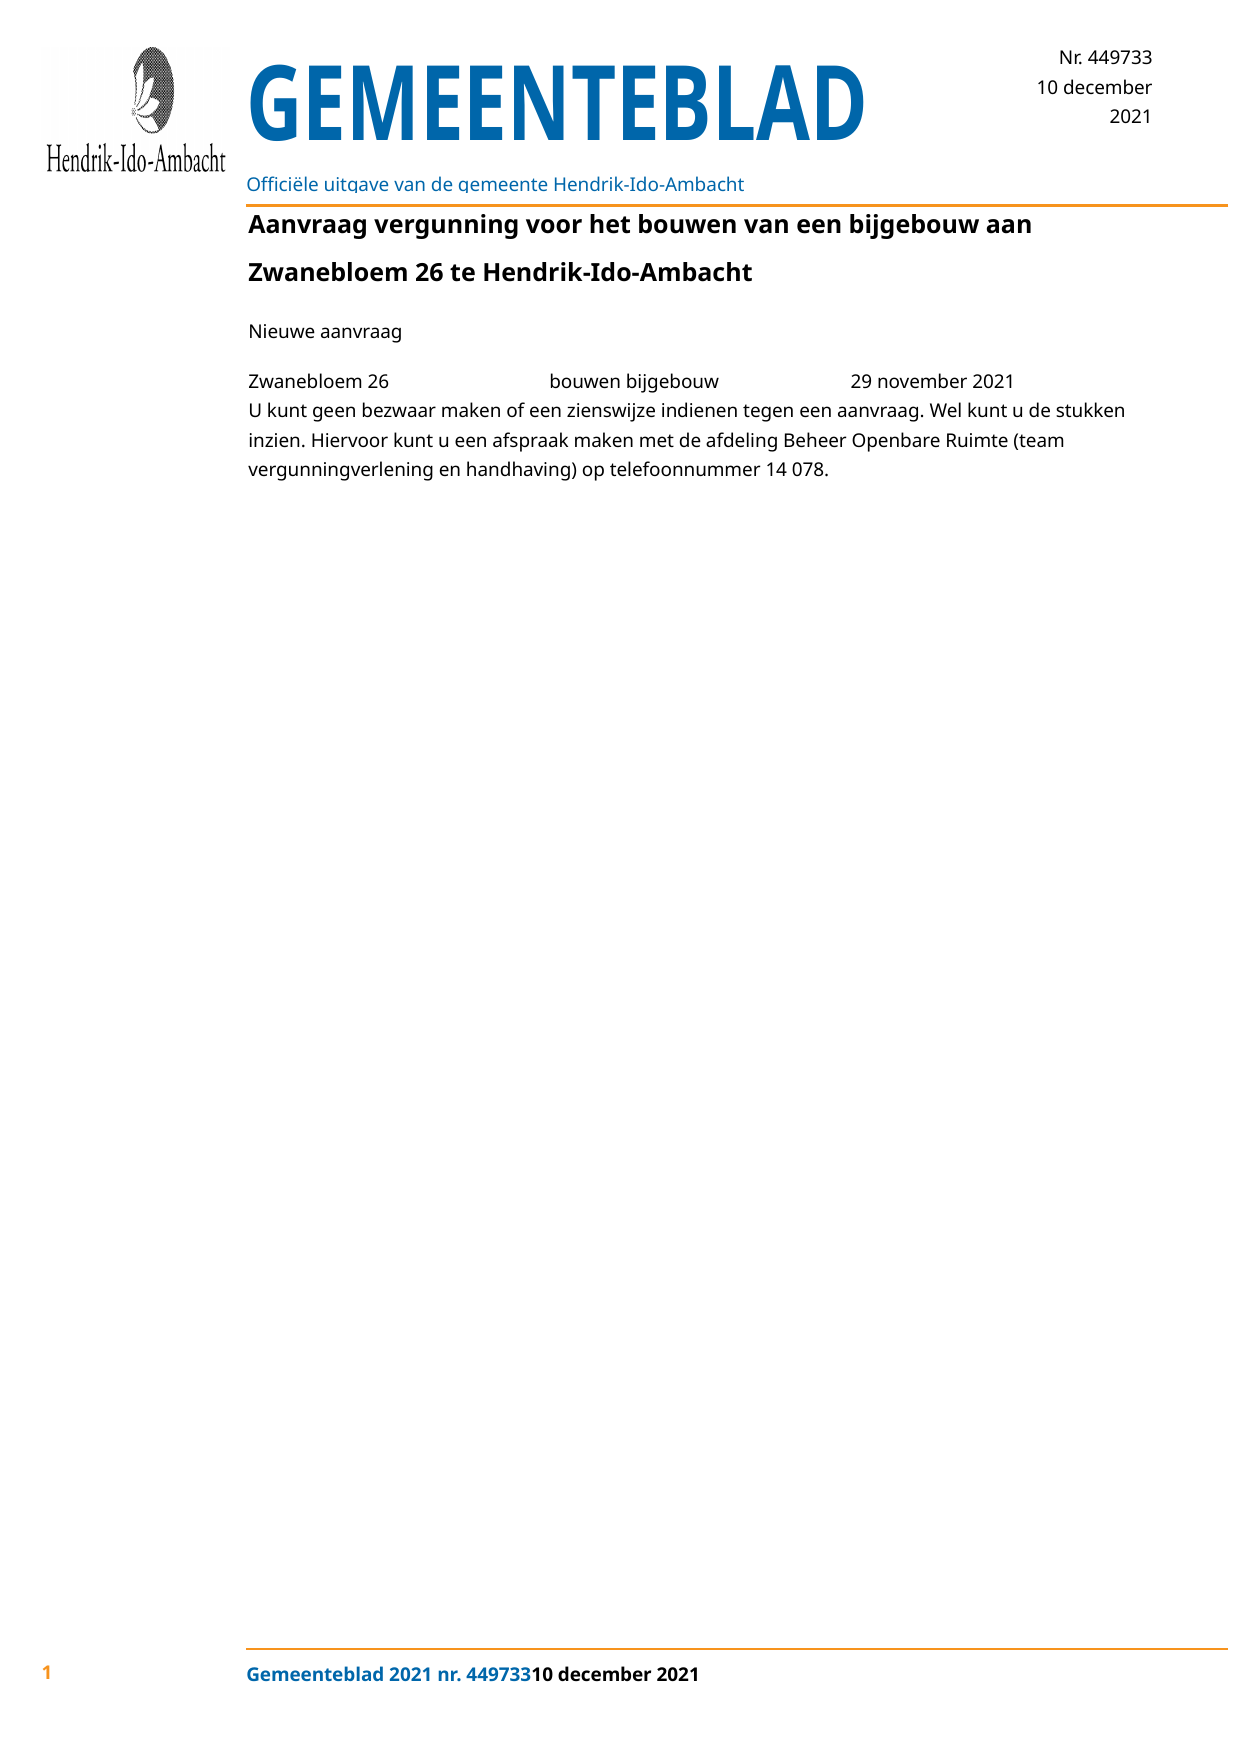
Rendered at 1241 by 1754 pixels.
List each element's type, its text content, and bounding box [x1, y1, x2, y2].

text Nieuwe aanvraag [248, 318, 1152, 344]
table_header 29 november 2021 [850, 369, 1152, 394]
table_header Zwanebloem 26 [248, 369, 549, 394]
table_header bouwen bijgebouw [549, 369, 850, 394]
text U kunt geen bezwaar maken of een zienswijze indienen tegen een aanvraag. Wel kunt u de stukken inzien. Hiervoor kunt u een afspraak maken met de afdeling Beheer Openbare Ruimte (team vergunningverlening en handhaving) op telefoonnummer 14 078. [248, 397, 1152, 482]
text Aanvraag vergunning voor het bouwen van een bijgebouw aan Zwanebloem 26 te Hendrik-Ido-Ambacht [248, 207, 1152, 288]
picture [41, 47, 231, 172]
